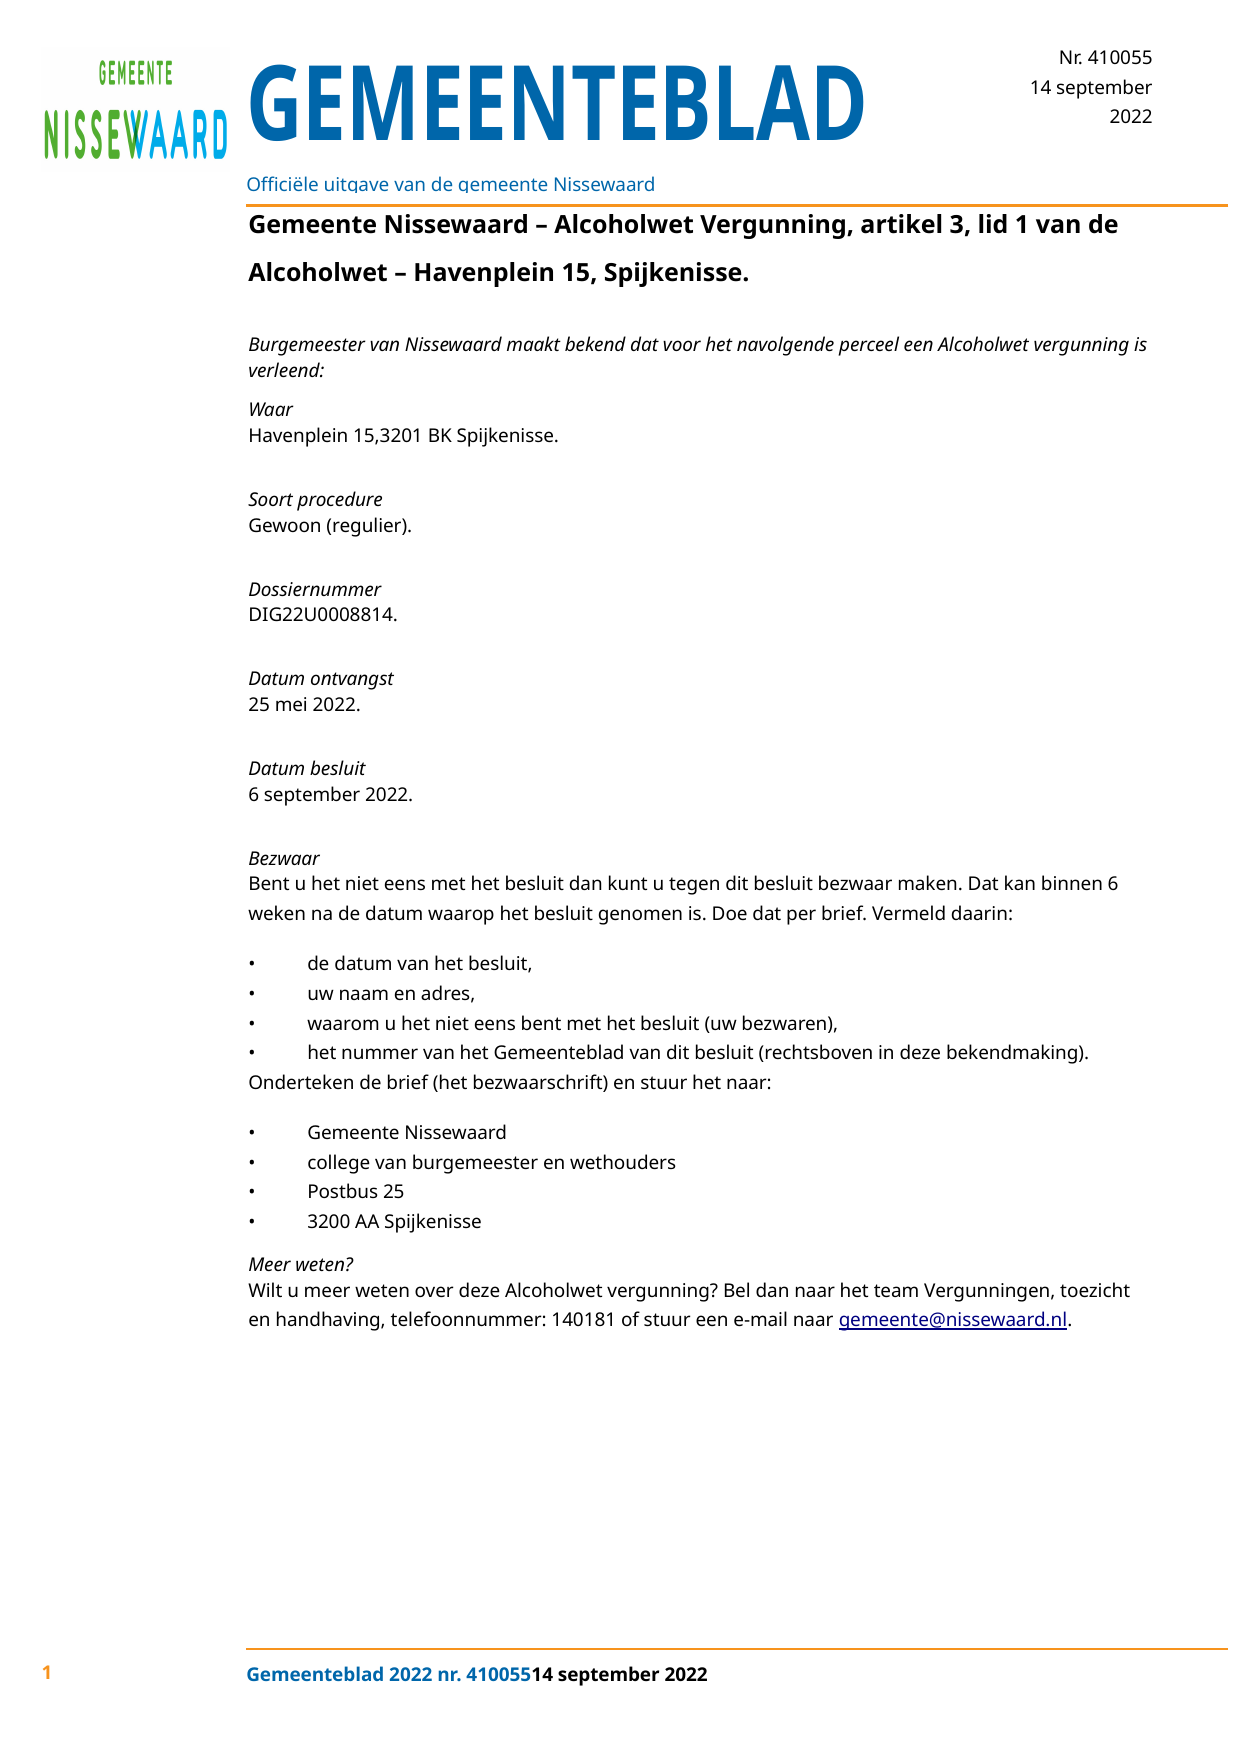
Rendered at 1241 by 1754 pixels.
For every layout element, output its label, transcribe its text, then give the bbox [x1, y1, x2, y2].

text 6 september 2022. [248, 781, 1152, 807]
list Postbus 25 [248, 1178, 1152, 1204]
list waarom u het niet eens bent met het besluit (uw bezwaren), [248, 1010, 1152, 1036]
picture [41, 47, 231, 172]
text Waar [248, 396, 1152, 422]
text Dossiernummer [248, 576, 1152, 602]
list uw naam en adres, [248, 980, 1152, 1006]
text Meer weten? [248, 1251, 1152, 1277]
text Datum ontvangst [248, 666, 1152, 691]
text Wilt u meer weten over deze Alcoholwet vergunning? Bel dan naar het team Vergunningen, toezicht en handhaving, telefoonnummer: 140181 of stuur een e-mail naar gemeente@nissewaard.nl. [248, 1277, 1152, 1332]
text Bent u het niet eens met het besluit dan kunt u tegen dit besluit bezwaar maken. Dat kan binnen 6 weken na de datum waarop het besluit genomen is. Doe dat per brief. Vermeld daarin: [248, 871, 1152, 926]
text Bezwaar [248, 845, 1152, 871]
text Onderteken de brief (het bezwaarschrift) en stuur het naar: [248, 1069, 1152, 1095]
list het nummer van het Gemeenteblad van dit besluit (rechtsboven in deze bekendmaking). [248, 1039, 1152, 1065]
list 3200 AA Spijkenisse [248, 1208, 1152, 1234]
list Gemeente Nissewaard [248, 1119, 1152, 1145]
list college van burgemeester en wethouders [248, 1149, 1152, 1175]
text Soort procedure [248, 486, 1152, 512]
text Gewoon (regulier). [248, 512, 1152, 538]
text Havenplein 15,3201 BK Spijkenisse. [248, 422, 1152, 448]
text Datum besluit [248, 755, 1152, 781]
text DIG22U0008814. [248, 602, 1152, 627]
text 25 mei 2022. [248, 691, 1152, 717]
list de datum van het besluit, [248, 951, 1152, 976]
text Burgemeester van Nissewaard maakt bekend dat voor het navolgende perceel een Alcoholwet vergunning is verleend: [248, 331, 1152, 383]
text Gemeente Nissewaard – Alcoholwet Vergunning, artikel 3, lid 1 van de Alcoholwet – Havenplein 15, Spijkenisse. [248, 207, 1152, 288]
